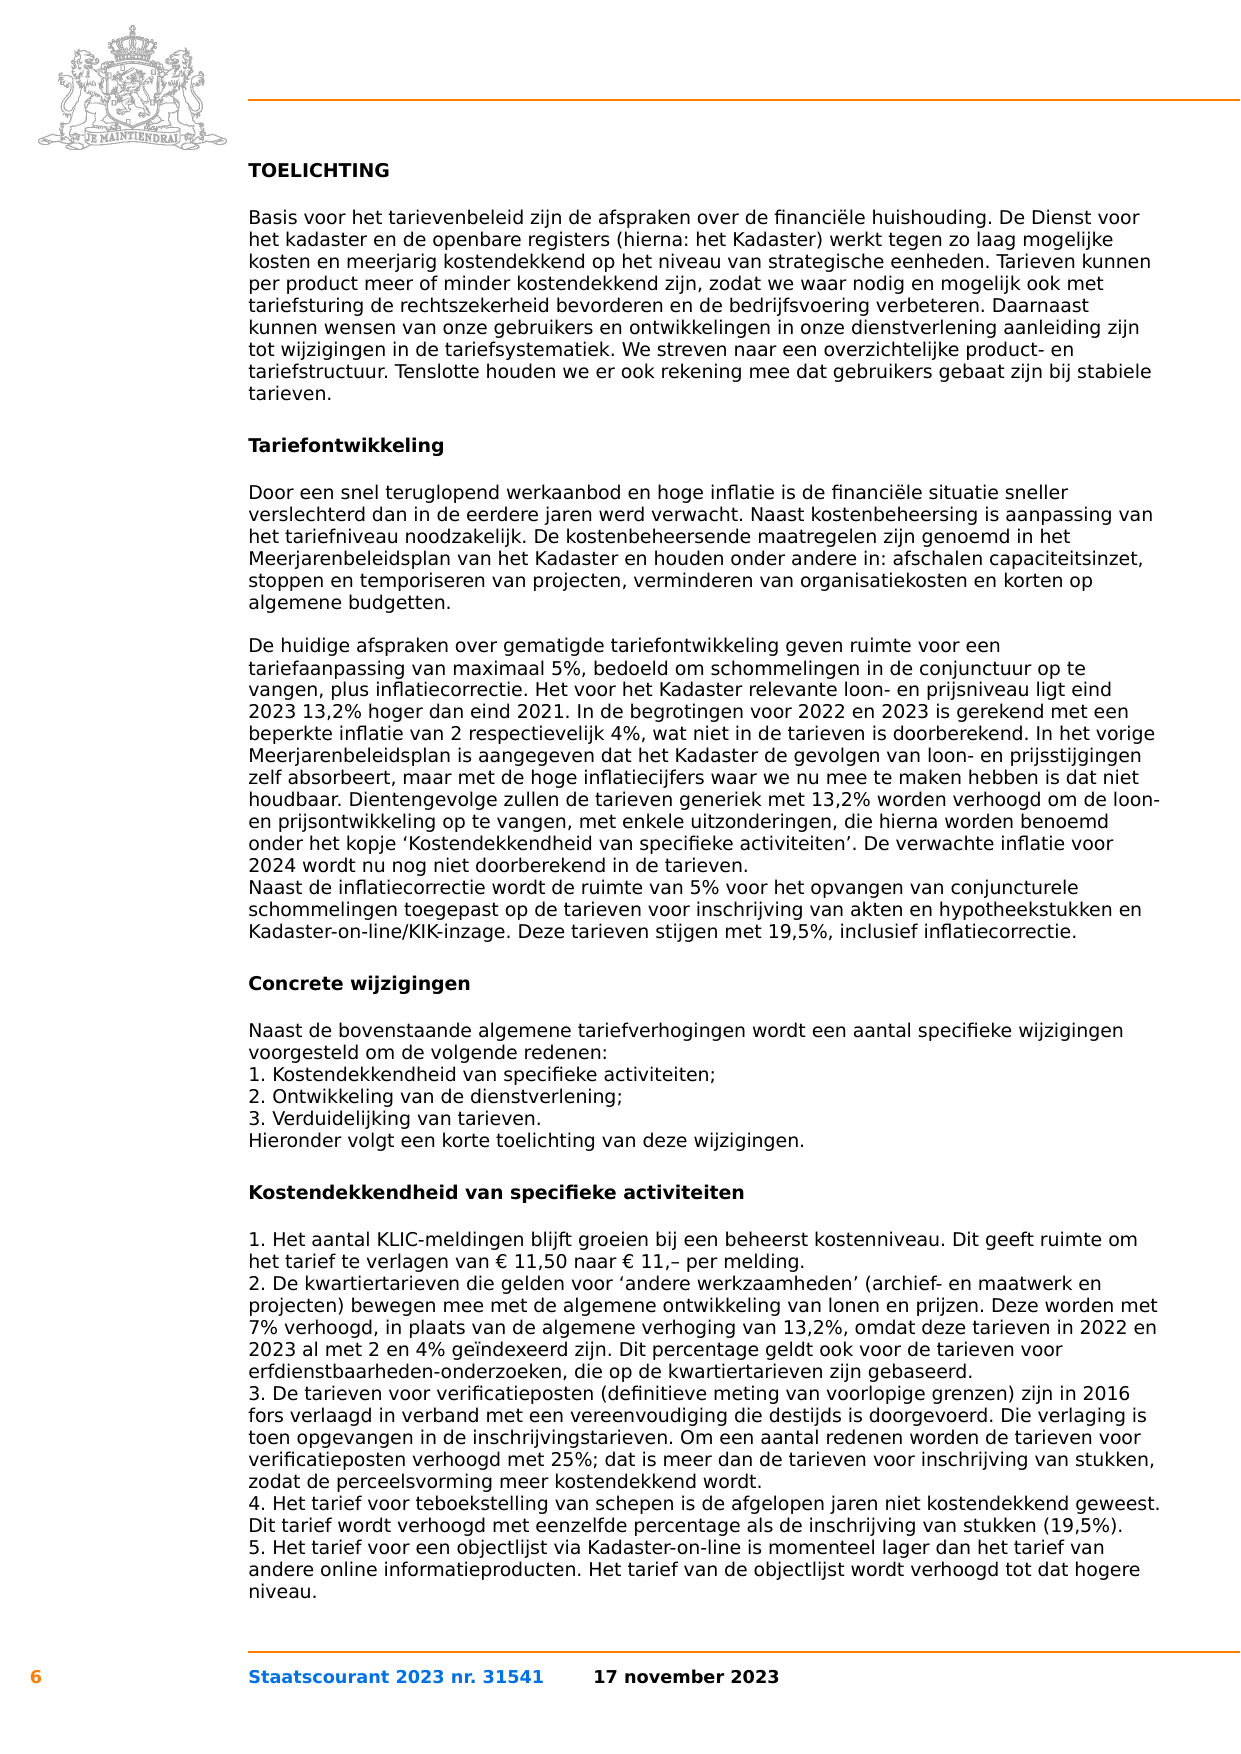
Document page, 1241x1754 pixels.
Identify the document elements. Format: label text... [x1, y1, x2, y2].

text De huidige afspraken over gematigde tariefontwikkeling geven ruimte voor een tariefaanpassing van maximaal 5%, bedoeld om schommelingen in de conjunctuur op te vangen, plus inflatiecorrectie. Het voor het Kadaster relevante loon- en prijsniveau ligt eind 2023 13,2% hoger dan eind 2021. In de begrotingen voor 2022 en 2023 is gerekend met een beperkte inflatie van 2 respectievelijk 4%, wat niet in de tarieven is doorberekend. In het vorige Meerjarenbeleidsplan is aangegeven dat het Kadaster de gevolgen van loon- en prijsstijgingen zelf absorbeert, maar met de hoge inflatiecijfers waar we nu mee te maken hebben is dat niet houdbaar. Dientengevolge zullen de tarieven generiek met 13,2% worden verhoogd om de loon- en prijsontwikkeling op te vangen, met enkele uitzonderingen, die hierna worden benoemd onder het kopje ‘Kostendekkendheid van specifieke activiteiten’. De verwachte inflatie voor 2024 wordt nu nog niet doorberekend in de tarieven. [248, 635, 1163, 877]
text Naast de inflatiecorrectie wordt de ruimte van 5% voor het opvangen van conjuncturele schommelingen toegepast op de tarieven voor inschrijving van akten en hypotheekstukken en Kadaster-on-line/KIK-inzage. Deze tarieven stijgen met 19,5%, inclusief inflatiecorrectie. [248, 877, 1163, 943]
text 5. Het tarief voor een objectlijst via Kadaster-on-line is momenteel lager dan het tarief van andere online informatieproducten. Het tarief van de objectlijst wordt verhoogd tot dat hogere niveau. [248, 1537, 1163, 1603]
subtitle Kostendekkendheid van specifieke activiteiten [248, 1182, 1163, 1204]
subtitle Tariefontwikkeling [248, 435, 1163, 457]
text 1. Kostendekkendheid van specifieke activiteiten; [248, 1064, 1163, 1086]
text 2. De kwartiertarieven die gelden voor ‘andere werkzaamheden’ (archief- en maatwerk en projecten) bewegen mee met de algemene ontwikkeling van lonen en prijzen. Deze worden met 7% verhoogd, in plaats van de algemene verhoging van 13,2%, omdat deze tarieven in 2022 en 2023 al met 2 en 4% geïndexeerd zijn. Dit percentage geldt ook voor de tarieven voor erfdienstbaarheden-onderzoeken, die op de kwartiertarieven zijn gebaseerd. [248, 1273, 1163, 1383]
text 1. Het aantal KLIC-meldingen blijft groeien bij een beheerst kostenniveau. Dit geeft ruimte om het tarief te verlagen van € 11,50 naar € 11,– per melding. [248, 1229, 1163, 1273]
picture [38, 25, 227, 150]
text Hieronder volgt een korte toelichting van deze wijzigingen. [248, 1130, 1163, 1152]
text 2. Ontwikkeling van de dienstverlening; [248, 1086, 1163, 1108]
text Basis voor het tarievenbeleid zijn de afspraken over de financiële huishouding. De Dienst voor het kadaster en de openbare registers (hierna: het Kadaster) werkt tegen zo laag mogelijke kosten en meerjarig kostendekkend op het niveau van strategische eenheden. Tarieven kunnen per product meer of minder kostendekkend zijn, zodat we waar nodig en mogelijk ook met tariefsturing de rechtszekerheid bevorderen en de bedrijfsvoering verbeteren. Daarnaast kunnen wensen van onze gebruikers en ontwikkelingen in onze dienstverlening aanleiding zijn tot wijzigingen in de tariefsystematiek. We streven naar een overzichtelijke product- en tariefstructuur. Tenslotte houden we er ook rekening mee dat gebruikers gebaat zijn bij stabiele tarieven. [248, 207, 1163, 405]
text 3. De tarieven voor verificatieposten (definitieve meting van voorlopige grenzen) zijn in 2016 fors verlaagd in verband met een vereenvoudiging die destijds is doorgevoerd. Die verlaging is toen opgevangen in de inschrijvingstarieven. Om een aantal redenen worden de tarieven voor verificatieposten verhoogd met 25%; dat is meer dan de tarieven voor inschrijving van stukken, zodat de perceelsvorming meer kostendekkend wordt. [248, 1383, 1163, 1493]
text 4. Het tarief voor teboekstelling van schepen is de afgelopen jaren niet kostendekkend geweest. Dit tarief wordt verhoogd met eenzelfde percentage als de inschrijving van stukken (19,5%). [248, 1493, 1163, 1537]
text 3. Verduidelijking van tarieven. [248, 1108, 1163, 1130]
subtitle TOELICHTING [248, 160, 1163, 182]
text Door een snel teruglopend werkaanbod en hoge inflatie is de financiële situatie sneller verslechterd dan in de eerdere jaren werd verwacht. Naast kostenbeheersing is aanpassing van het tariefniveau noodzakelijk. De kostenbeheersende maatregelen zijn genoemd in het Meerjarenbeleidsplan van het Kadaster en houden onder andere in: afschalen capaciteitsinzet, stoppen en temporiseren van projecten, verminderen van organisatiekosten en korten op algemene budgetten. [248, 482, 1163, 613]
text Naast de bovenstaande algemene tariefverhogingen wordt een aantal specifieke wijzigingen voorgesteld om de volgende redenen: [248, 1020, 1163, 1064]
subtitle Concrete wijzigingen [248, 973, 1163, 995]
